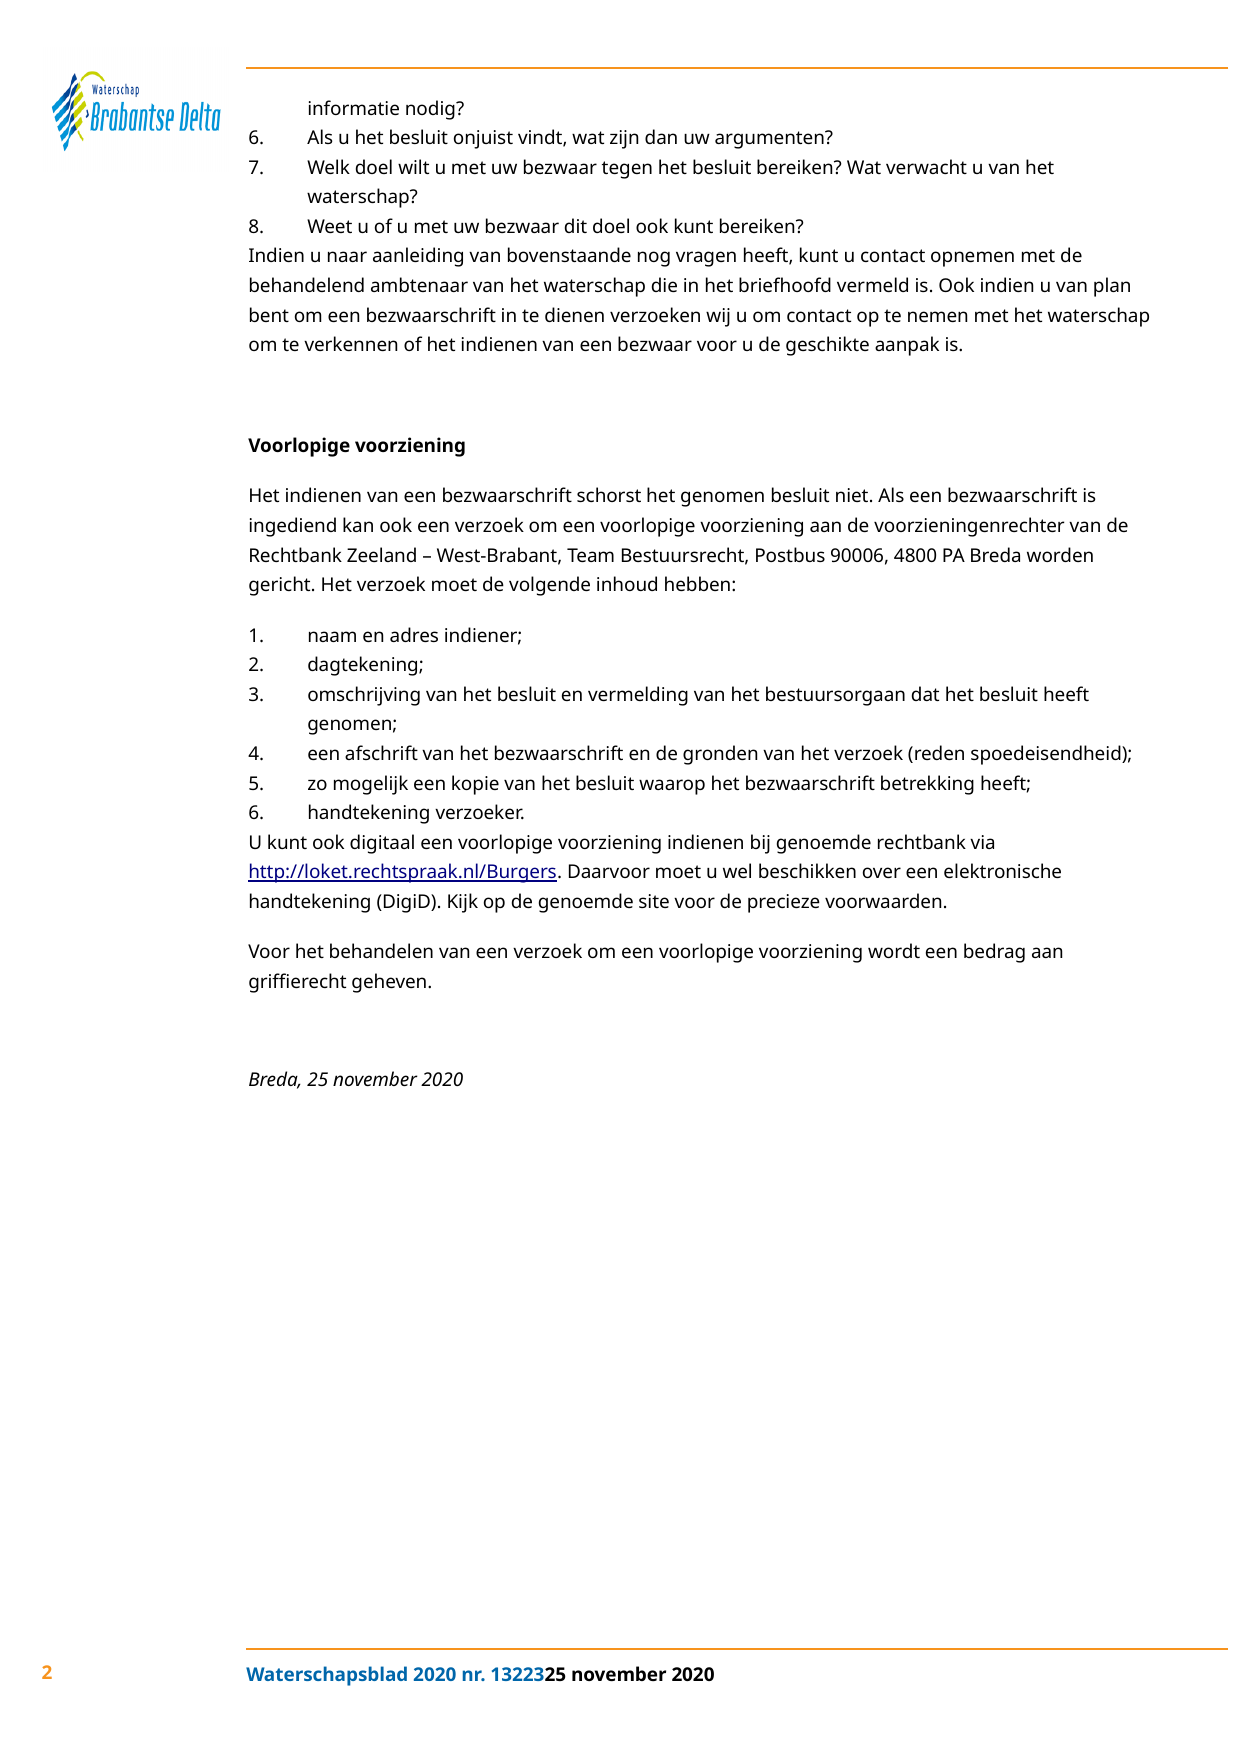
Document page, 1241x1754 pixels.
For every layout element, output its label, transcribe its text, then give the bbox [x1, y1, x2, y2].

list informatie nodig? [248, 95, 1152, 121]
list zo mogelijk een kopie van het besluit waarop het bezwaarschrift betrekking heeft; [248, 770, 1152, 796]
list naam en adres indiener; [248, 622, 1152, 648]
text Het indienen van een bezwaarschrift schorst het genomen besluit niet. Als een bezwaarschrift is ingediend kan ook een verzoek om een voorlopige voorziening aan de voorzieningenrechter van de Rechtbank Zeeland – West-Brabant, Team Bestuursrecht, Postbus 90006, 4800 PA Breda worden gericht. Het verzoek moet de volgende inhoud hebben: [248, 483, 1152, 597]
list Weet u of u met uw bezwaar dit doel ook kunt bereiken? [248, 213, 1152, 239]
text Breda, 25 november 2020 [248, 1066, 1152, 1092]
list een afschrift van het bezwaarschrift en de gronden van het verzoek (reden spoedeisendheid); [248, 740, 1152, 766]
text Voor het behandelen van een verzoek om een voorlopige voorziening wordt een bedrag aan griffierecht geheven. [248, 938, 1152, 994]
text U kunt ook digitaal een voorlopige voorziening indienen bij genoemde rechtbank via http://loket.rechtspraak.nl/Burgers. Daarvoor moet u wel beschikken over een elektronische handtekening (DigiD). Kijk op de genoemde site voor de precieze voorwaarden. [248, 829, 1152, 914]
list Als u het besluit onjuist vindt, wat zijn dan uw argumenten? [248, 124, 1152, 150]
list Welk doel wilt u met uw bezwaar tegen het besluit bereiken? Wat verwacht u van het waterschap? [248, 154, 1152, 209]
text Voorlopige voorziening [248, 432, 1152, 458]
picture [41, 47, 231, 172]
text Indien u naar aanleiding van bovenstaande nog vragen heeft, kunt u contact opnemen met de behandelend ambtenaar van het waterschap die in het briefhoofd vermeld is. Ook indien u van plan bent om een bezwaarschrift in te dienen verzoeken wij u om contact op te nemen met het waterschap om te verkennen of het indienen van een bezwaar voor u de geschikte aanpak is. [248, 243, 1152, 357]
list handtekening verzoeker. [248, 799, 1152, 825]
list omschrijving van het besluit en vermelding van het bestuursorgaan dat het besluit heeft genomen; [248, 681, 1152, 736]
list dagtekening; [248, 651, 1152, 677]
